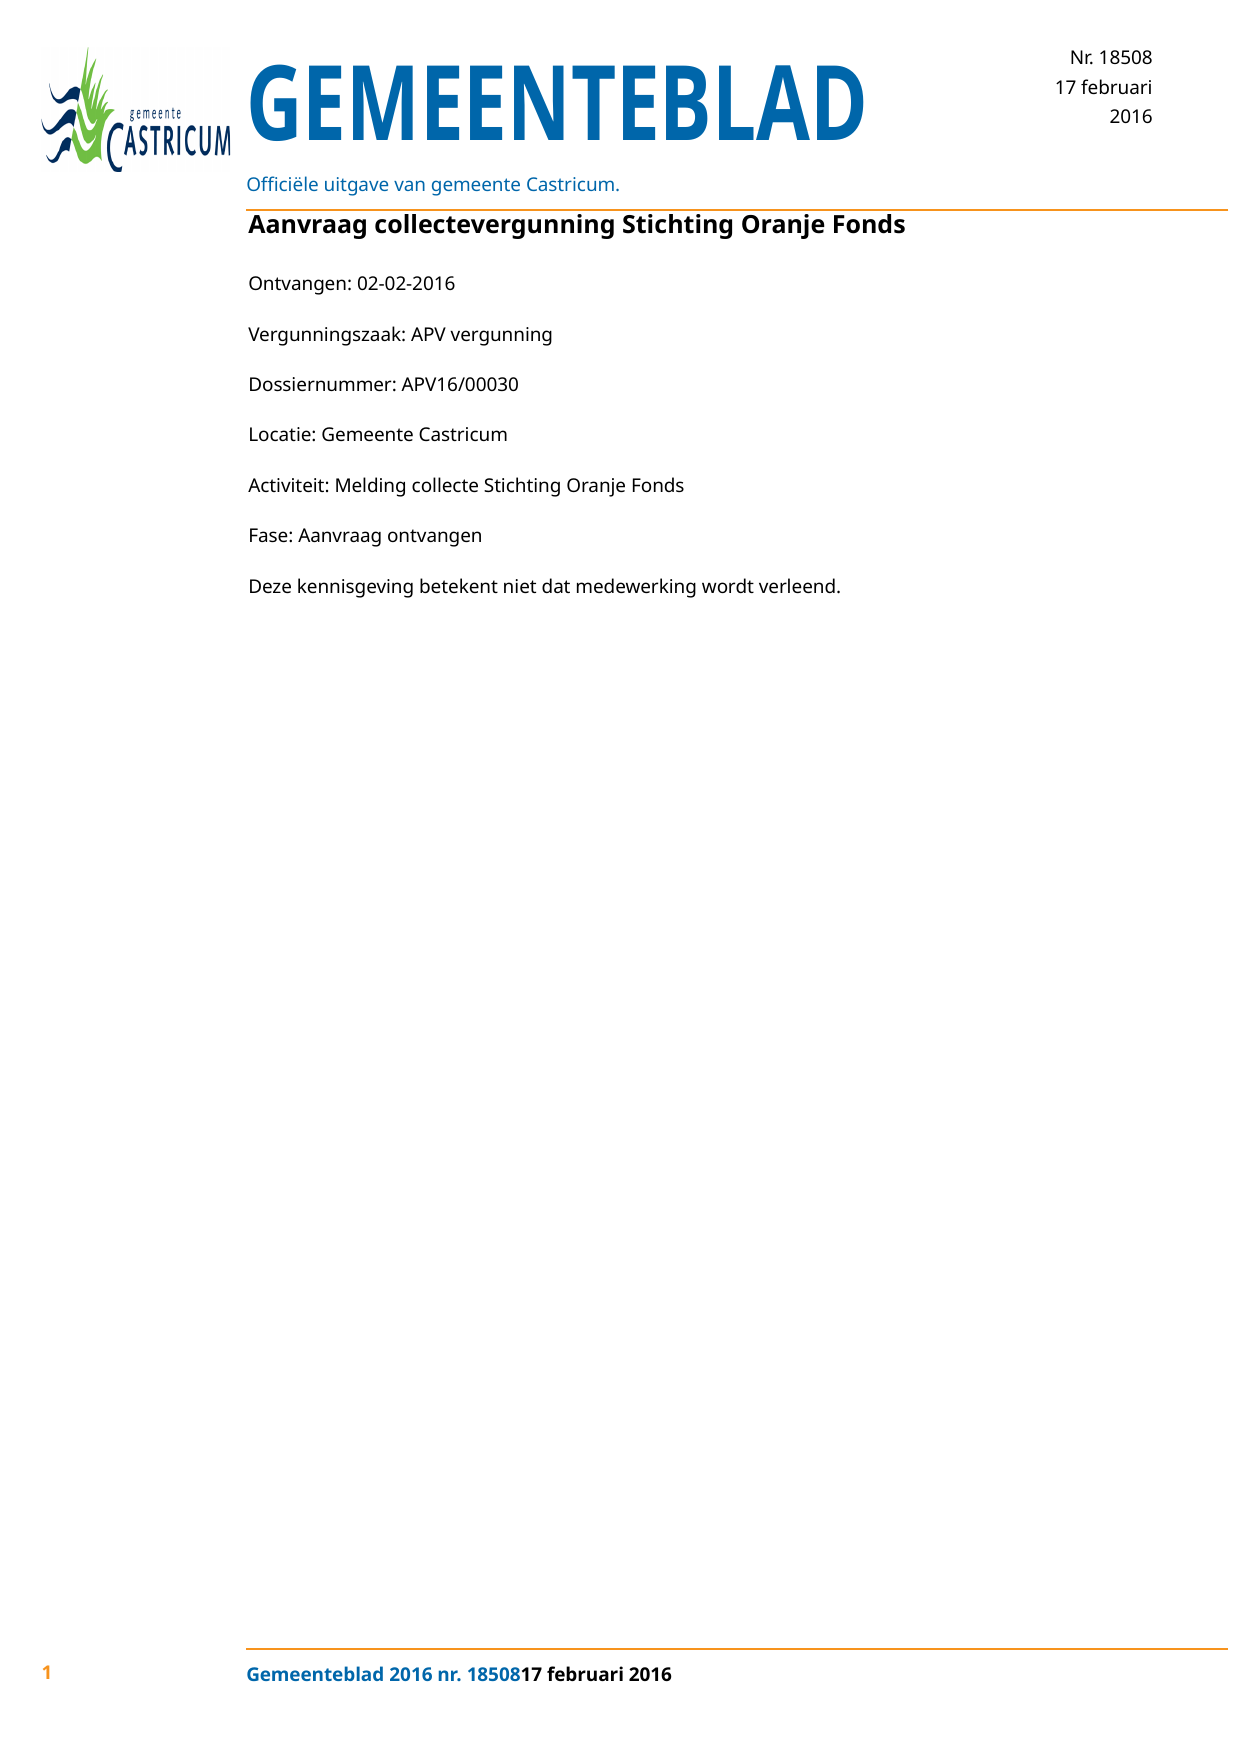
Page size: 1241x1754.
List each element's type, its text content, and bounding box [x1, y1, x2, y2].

text Activiteit: Melding collecte Stichting Oranje Fonds [248, 472, 1152, 498]
text Fase: Aanvraag ontvangen [248, 522, 1152, 548]
text Dossiernummer: APV16/00030 [248, 371, 1152, 397]
text Locatie: Gemeente Castricum [248, 422, 1152, 447]
text Aanvraag collectevergunning Stichting Oranje Fonds [248, 211, 1152, 241]
text Vergunningszaak: APV vergunning [248, 321, 1152, 346]
text Deze kennisgeving betekent niet dat medewerking wordt verleend. [248, 573, 1152, 598]
picture [41, 47, 231, 172]
text Ontvangen: 02-02-2016 [248, 270, 1152, 296]
